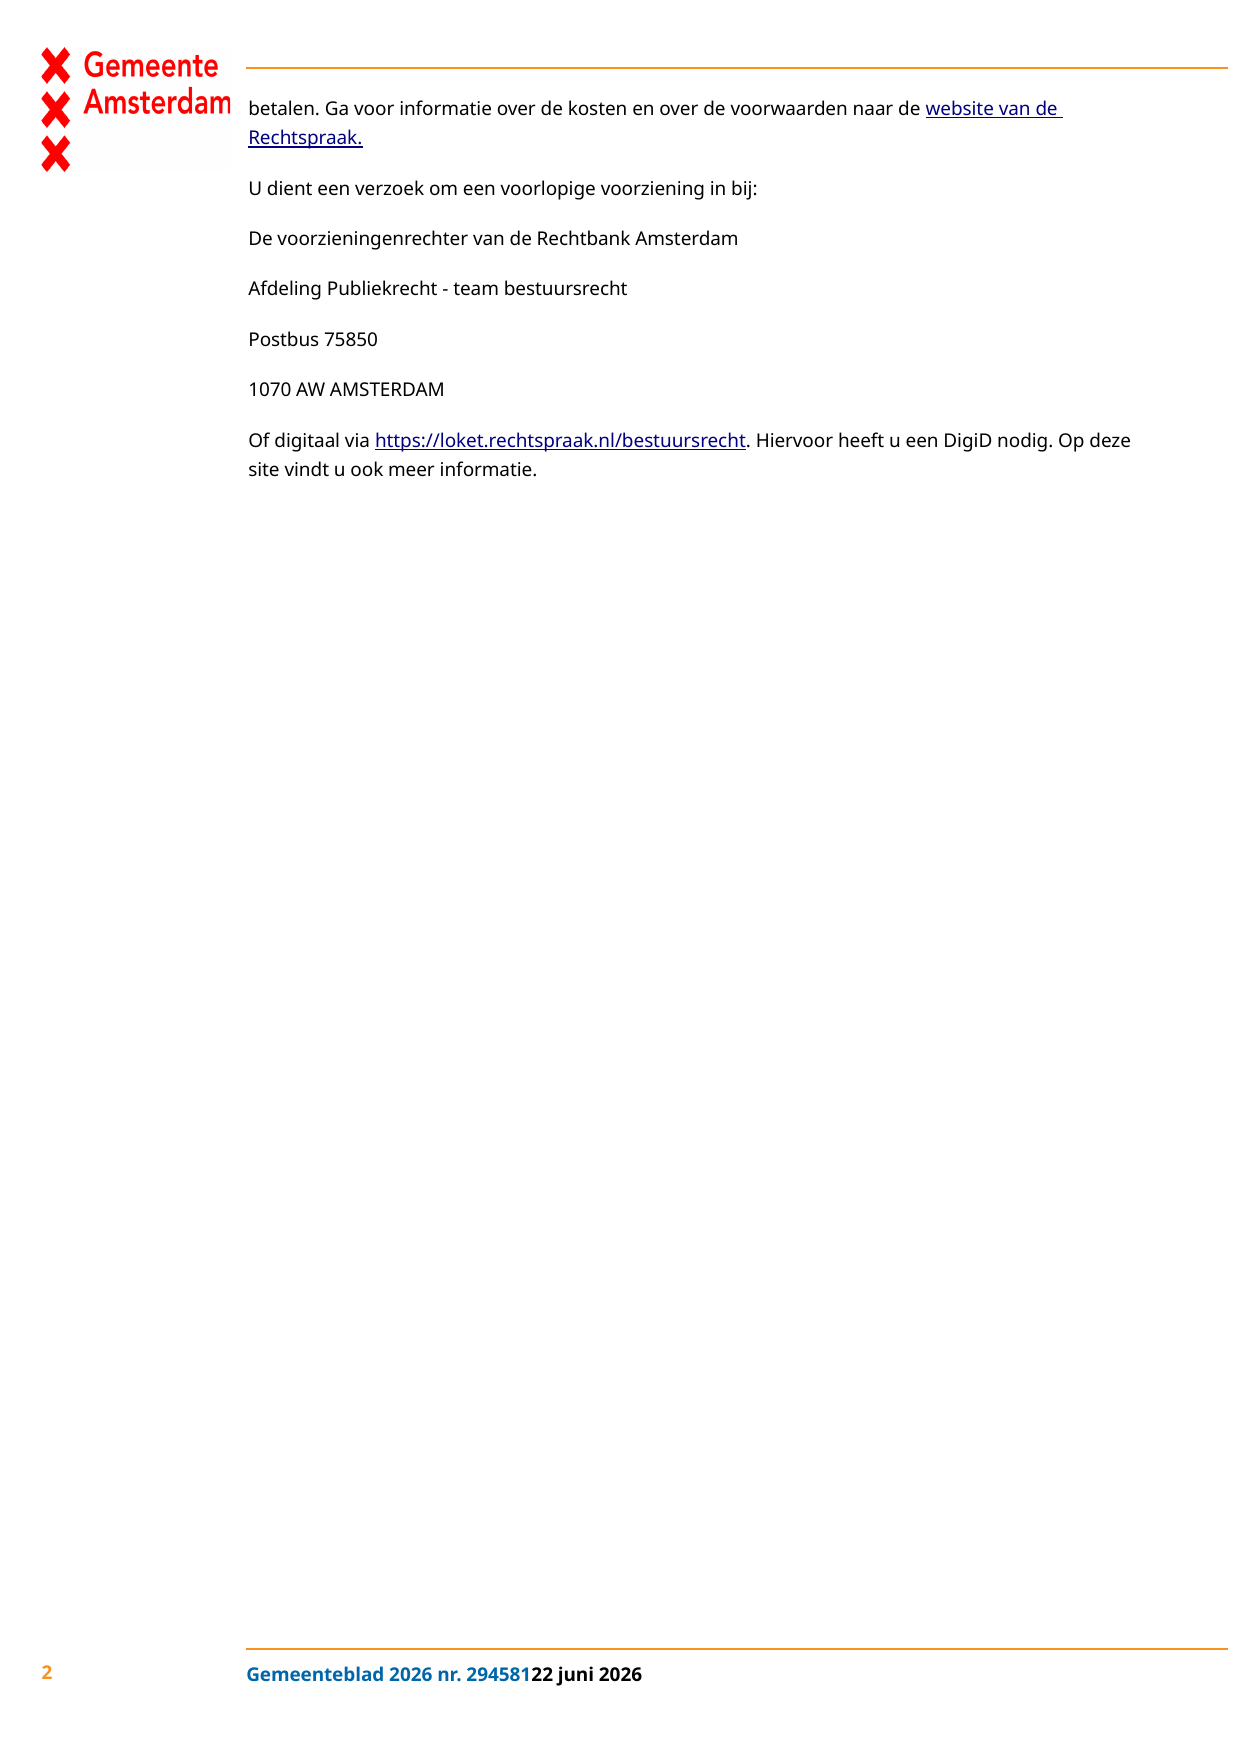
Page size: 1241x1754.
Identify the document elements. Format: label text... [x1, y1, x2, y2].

picture [41, 47, 231, 172]
text Afdeling Publiekrecht - team bestuursrecht [248, 276, 1152, 301]
text Postbus 75850 [248, 326, 1152, 352]
text Of digitaal via https://loket.rechtspraak.nl/bestuursrecht. Hiervoor heeft u een DigiD nodig. Op deze site vindt u ook meer informatie. [248, 427, 1152, 482]
text 1070 AW AMSTERDAM [248, 376, 1152, 402]
text De voorzieningenrechter van de Rechtbank Amsterdam [248, 225, 1152, 251]
text betalen. Ga voor informatie over de kosten en over de voorwaarden naar de website van de Rechtspraak. [248, 95, 1152, 150]
text U dient een verzoek om een voorlopige voorziening in bij: [248, 175, 1152, 201]
